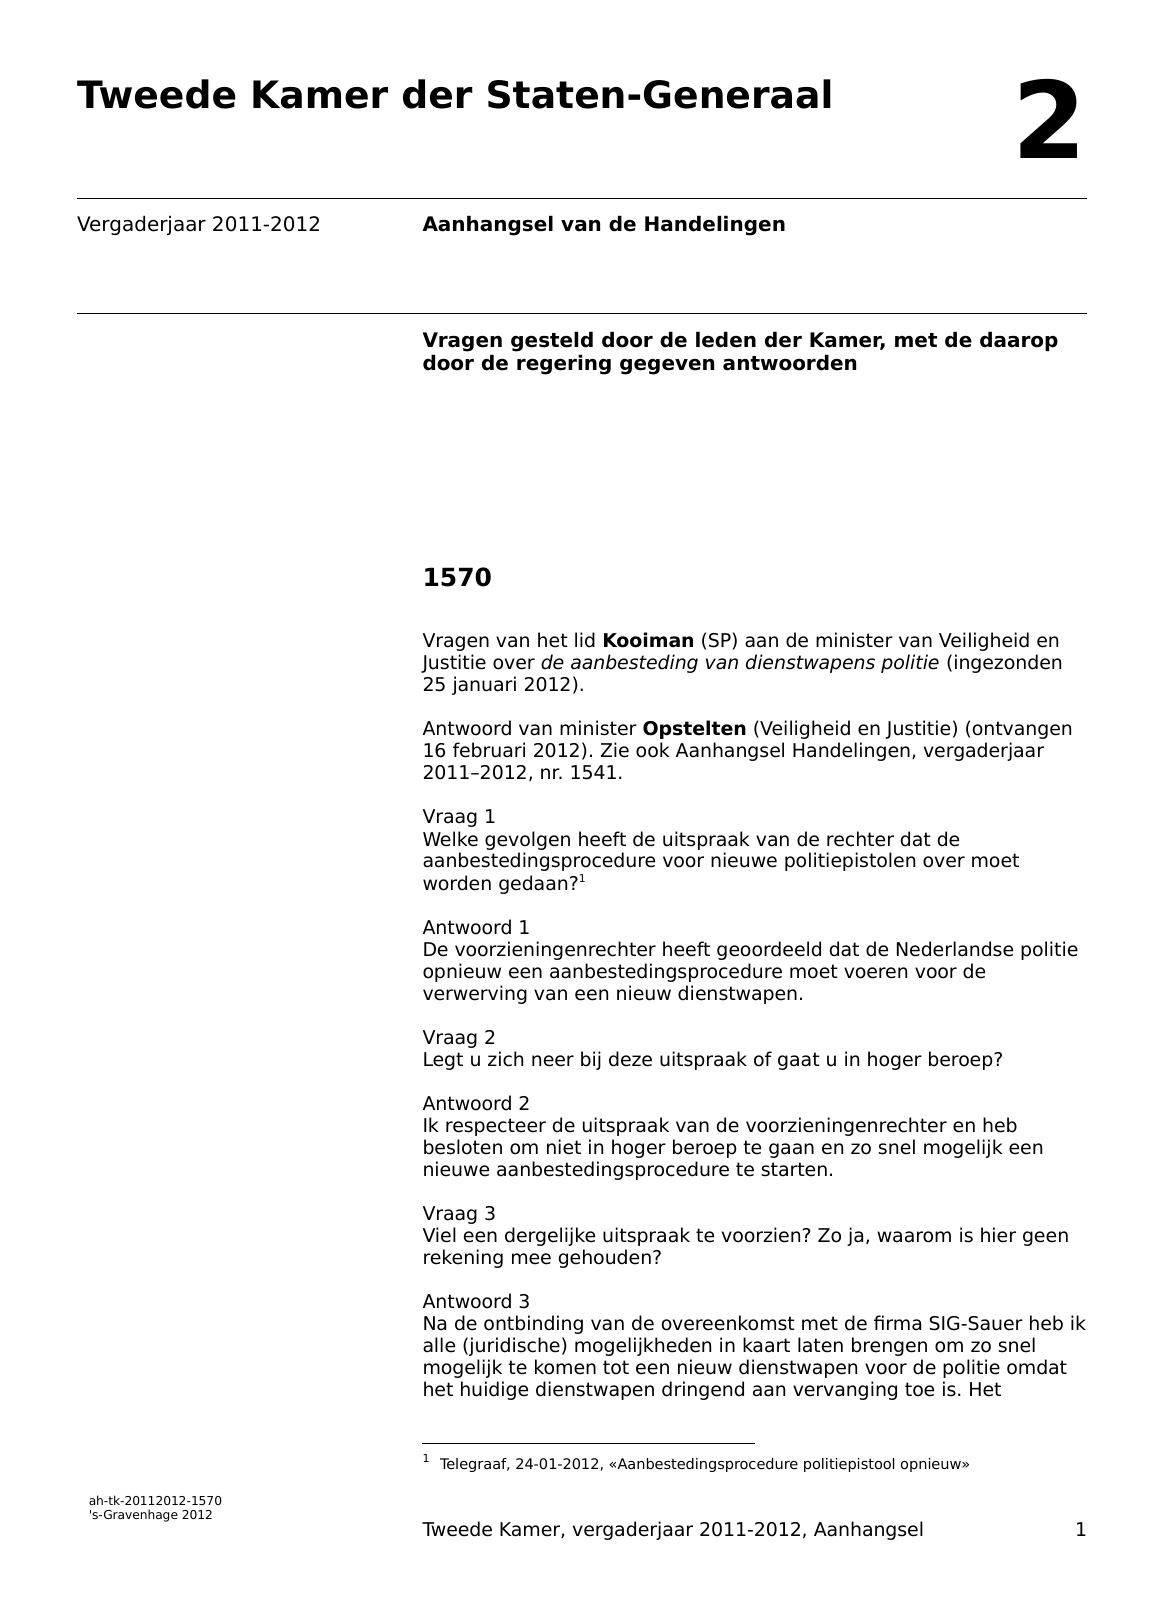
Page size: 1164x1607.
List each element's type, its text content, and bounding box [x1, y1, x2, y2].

text Welke gevolgen heeft de uitspraak van de rechter dat de aanbestedingsprocedure voor nieuwe politiepistolen over moet worden gedaan? [422, 828, 1087, 894]
text Legt u zich neer bij deze uitspraak of gaat u in hoger beroep? [422, 1049, 1087, 1071]
text Na de ontbinding van de overeenkomst met de firma SIG-Sauer heb ik alle (juridische) mogelijkheden in kaart laten brengen om zo snel mogelijk te komen tot een nieuw dienstwapen voor de politie omdat het huidige dienstwapen dringend aan vervanging toe is. Het [422, 1313, 1087, 1401]
table_cell Vragen gesteld door de leden der Kamer, met de daarop door de regering gegeven antwoorden [422, 314, 1087, 375]
table_header 2 [886, 59, 1087, 198]
text Vraag 2 [422, 1027, 1087, 1049]
text Ik respecteer de uitspraak van de voorzieningenrechter en heb besloten om niet in hoger beroep te gaan en zo snel mogelijk een nieuwe aanbestedingsprocedure te starten. [422, 1115, 1087, 1181]
text Viel een dergelijke uitspraak te voorzien? Zo ja, waarom is hier geen rekening mee gehouden? [422, 1225, 1087, 1269]
text ah-tk-20112012-1570 [88, 1494, 323, 1508]
text Telegraaf, 24-01-2012, «Aanbestedingsprocedure politiepistool opnieuw» [422, 1452, 1087, 1474]
table_cell Vergaderjaar 2011-2012 [77, 199, 422, 313]
text Vragen van het lid Kooiman (SP) aan de minister van Veiligheid en Justitie over de aanbesteding van dienstwapens politie (ingezonden 25 januari 2012). [422, 630, 1087, 696]
text Vraag 3 [422, 1203, 1087, 1225]
text 's-Gravenhage 2012 [88, 1508, 323, 1522]
text Antwoord 1 [422, 917, 1087, 938]
table_cell [77, 314, 422, 375]
text Antwoord 3 [422, 1291, 1087, 1313]
table_cell Aanhangsel van de Handelingen [422, 199, 1087, 313]
text 1570 [422, 563, 1087, 592]
text Vraag 1 [422, 806, 1087, 828]
text De voorzieningenrechter heeft geoordeeld dat de Nederlandse politie opnieuw een aanbestedingsprocedure moet voeren voor de verwerving van een nieuw dienstwapen. [422, 938, 1087, 1004]
text Antwoord van minister Opstelten (Veiligheid en Justitie) (ontvangen 16 februari 2012). Zie ook Aanhangsel Handelingen, vergaderjaar 2011–2012, nr. 1541. [422, 718, 1087, 784]
table_header Tweede Kamer der Staten-Generaal [77, 59, 886, 198]
text Antwoord 2 [422, 1093, 1087, 1115]
